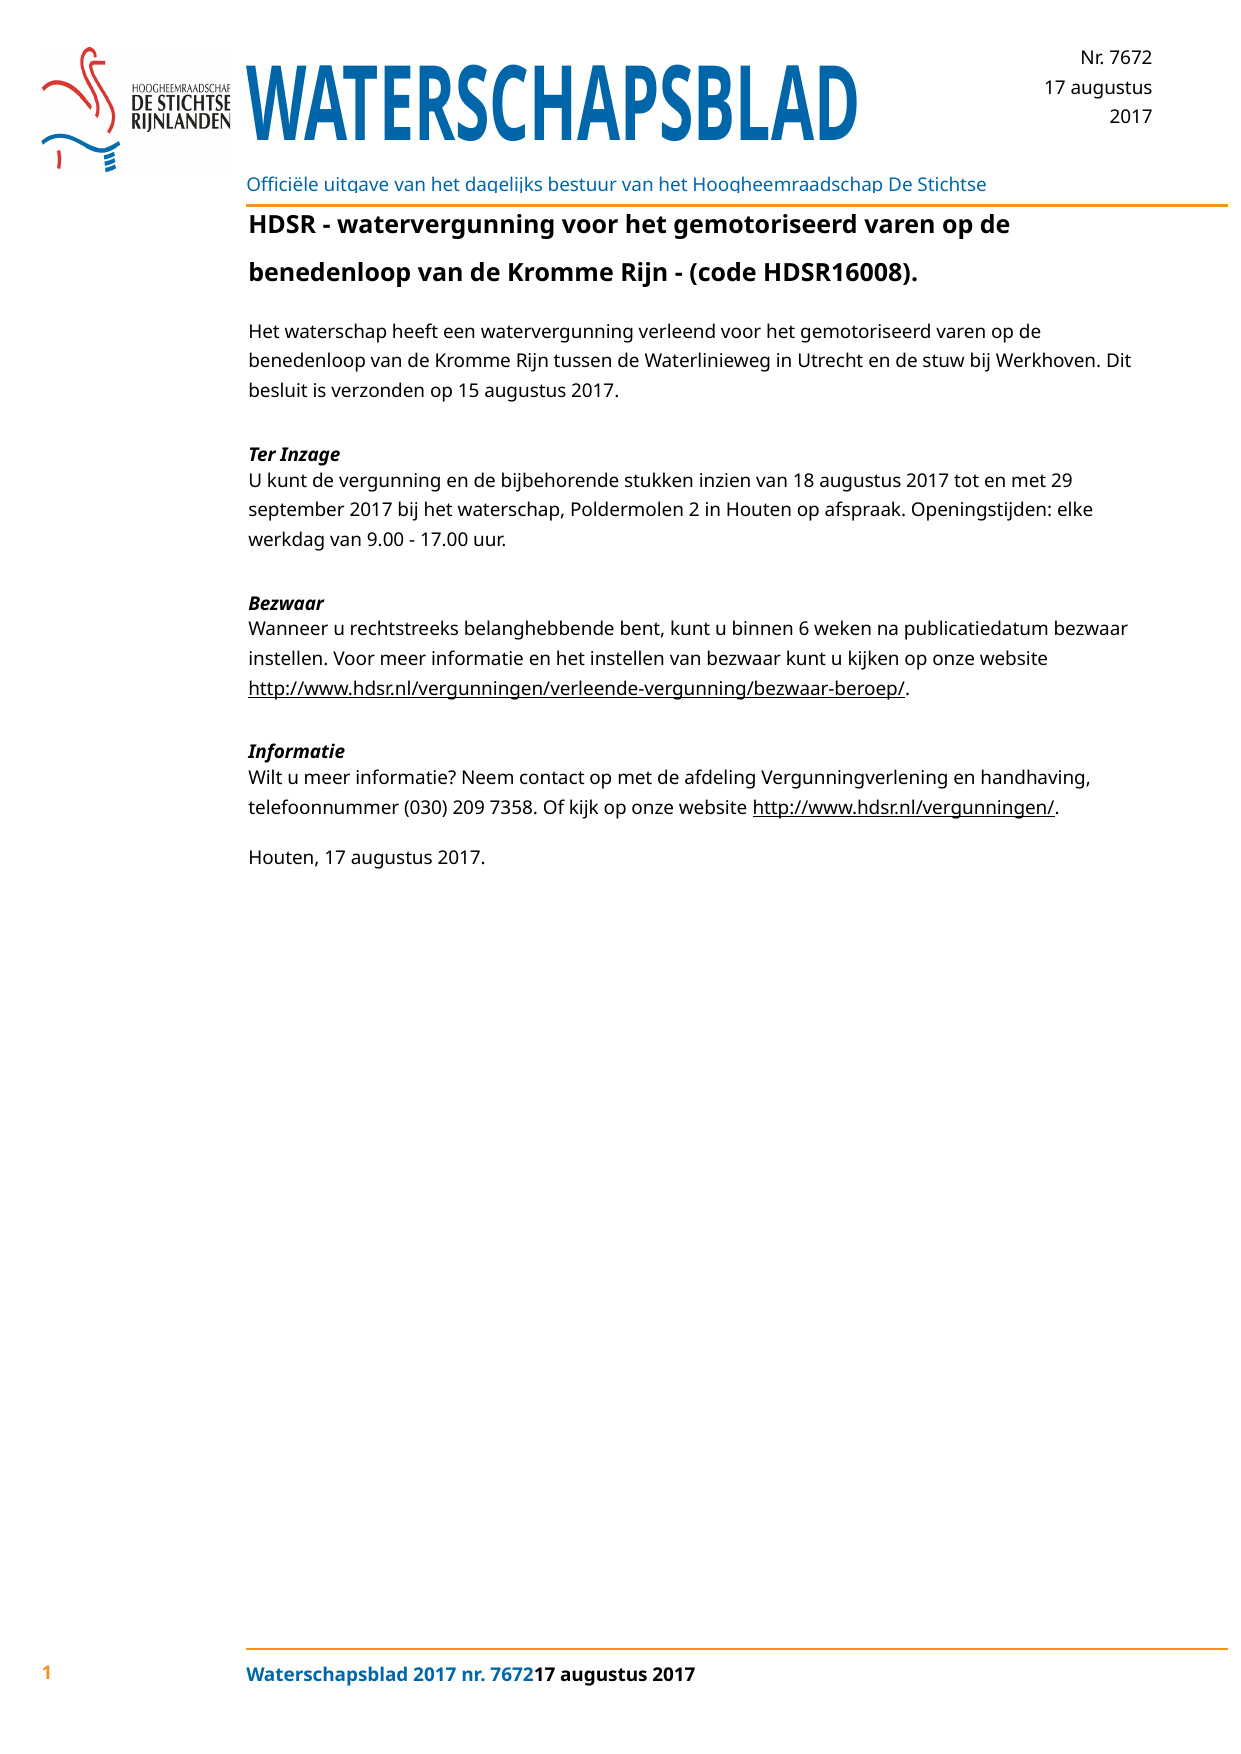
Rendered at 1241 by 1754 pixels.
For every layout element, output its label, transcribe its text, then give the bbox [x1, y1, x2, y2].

text U kunt de vergunning en de bijbehorende stukken inzien van 18 augustus 2017 tot en met 29 september 2017 bij het waterschap, Poldermolen 2 in Houten op afspraak. Openingstijden: elke werkdag van 9.00 - 17.00 uur. [248, 467, 1152, 552]
picture [41, 47, 231, 172]
text Het waterschap heeft een watervergunning verleend voor het gemotoriseerd varen op de benedenloop van de Kromme Rijn tussen de Waterlinieweg in Utrecht en de stuw bij Werkhoven. Dit besluit is verzonden op 15 augustus 2017. [248, 318, 1152, 403]
text Bezwaar [248, 590, 1152, 616]
text Wanneer u rechtstreeks belanghebbende bent, kunt u binnen 6 weken na publicatiedatum bezwaar instellen. Voor meer informatie en het instellen van bezwaar kunt u kijken op onze website http://www.hdsr.nl/vergunningen/verleende-vergunning/bezwaar-beroep/. [248, 616, 1152, 701]
text Houten, 17 augustus 2017. [248, 844, 1152, 870]
text Informatie [248, 739, 1152, 764]
text Ter Inzage [248, 441, 1152, 467]
text HDSR - watervergunning voor het gemotoriseerd varen op de benedenloop van de Kromme Rijn - (code HDSR16008). [248, 207, 1152, 288]
text Wilt u meer informatie? Neem contact op met de afdeling Vergunningverlening en handhaving, telefoonnummer (030) 209 7358. Of kijk op onze website http://www.hdsr.nl/vergunningen/. [248, 764, 1152, 820]
